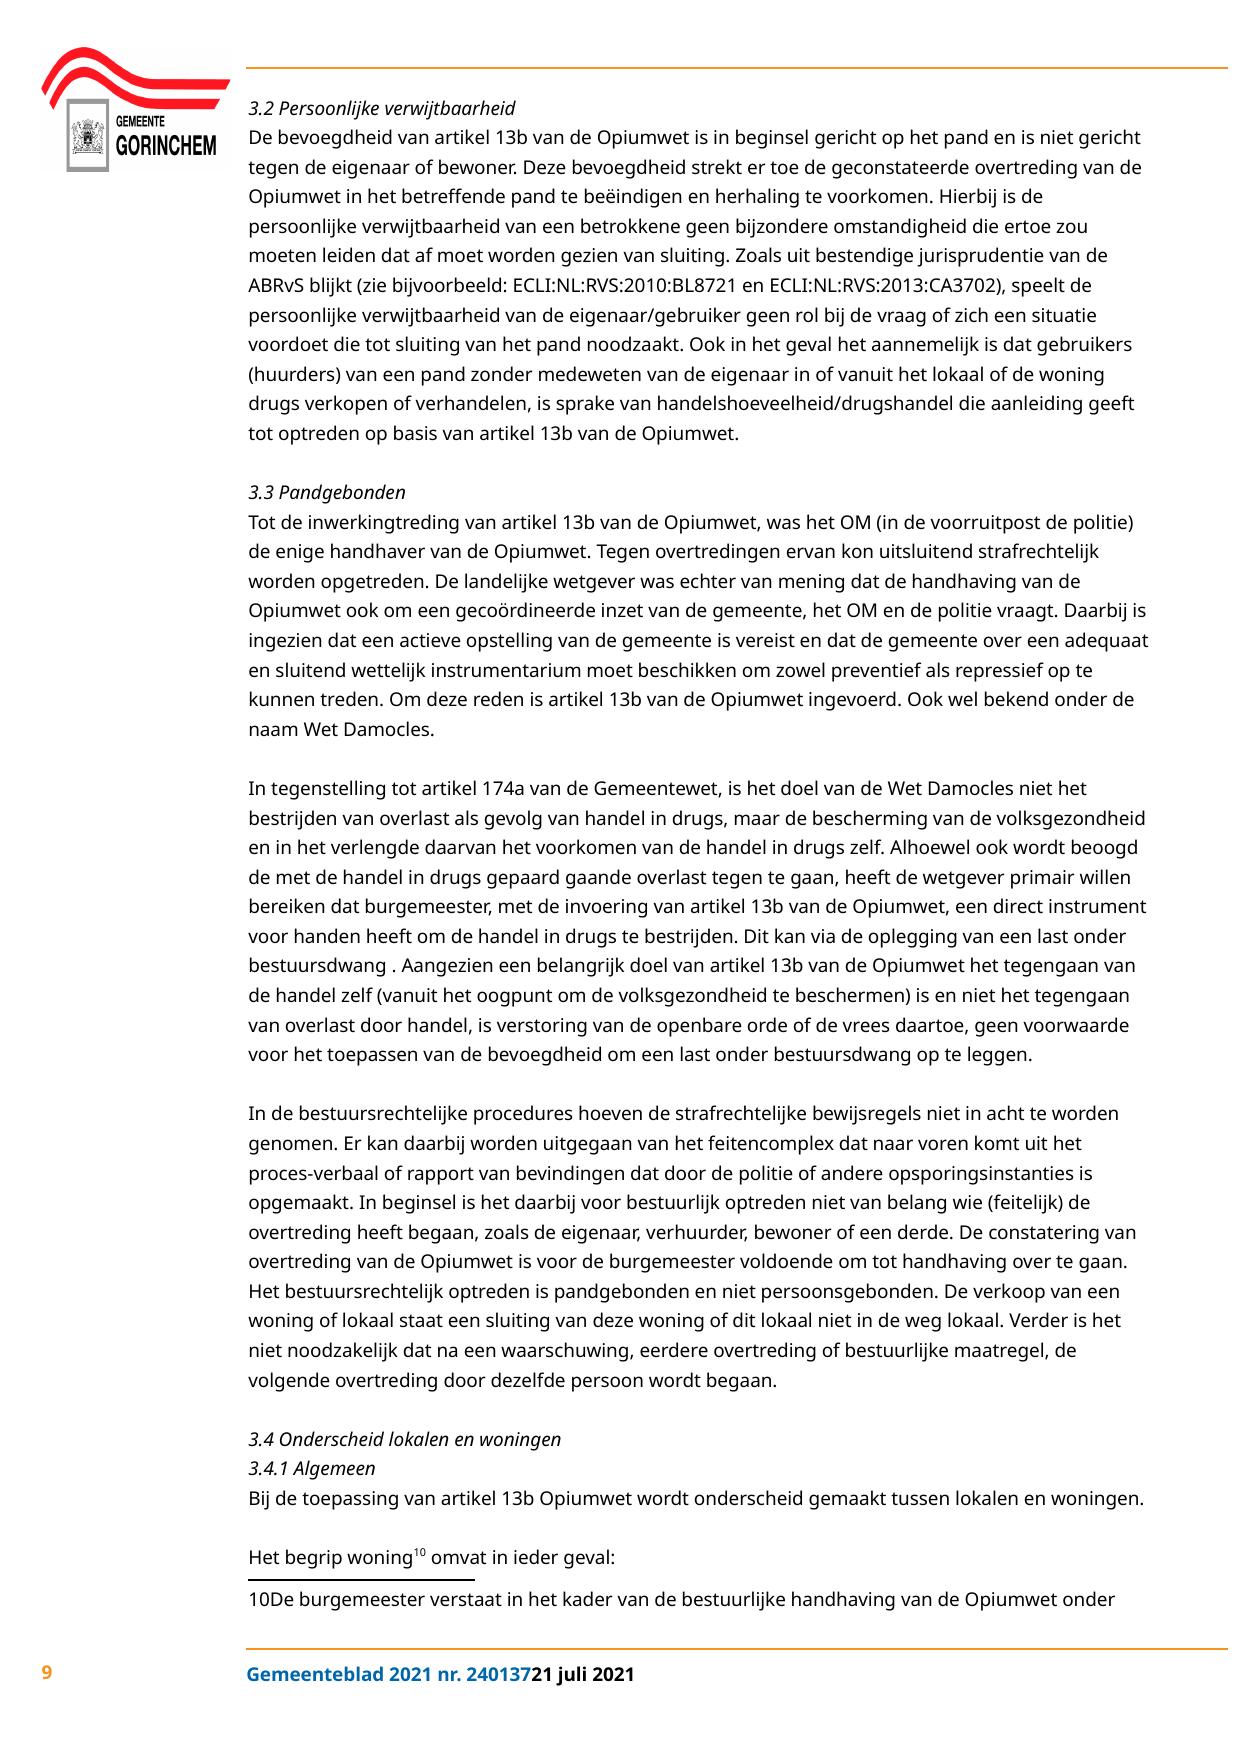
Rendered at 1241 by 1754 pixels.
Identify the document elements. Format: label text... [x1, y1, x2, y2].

text Tot de inwerkingtreding van artikel 13b van de Opiumwet, was het OM (in de voorruitpost de politie) de enige handhaver van de Opiumwet. Tegen overtredingen ervan kon uitsluitend strafrechtelijk worden opgetreden. De landelijke wetgever was echter van mening dat de handhaving van de Opiumwet ook om een gecoördineerde inzet van de gemeente, het OM en de politie vraagt. Daarbij is ingezien dat een actieve opstelling van de gemeente is vereist en dat de gemeente over een adequaat en sluitend wettelijk instrumentarium moet beschikken om zowel preventief als repressief op te kunnen treden. Om deze reden is artikel 13b van de Opiumwet ingevoerd. Ook wel bekend onder de naam Wet Damocles. [248, 509, 1152, 742]
text Het begrip woning omvat in ieder geval: [248, 1544, 1152, 1570]
text 3.4 Onderscheid lokalen en woningen [248, 1426, 1152, 1452]
text 3.4.1 Algemeen [248, 1456, 1152, 1481]
text 3.3 Pandgebonden [248, 479, 1152, 505]
text De bevoegdheid van artikel 13b van de Opiumwet is in beginsel gericht op het pand en is niet gericht tegen de eigenaar of bewoner. Deze bevoegdheid strekt er toe de geconstateerde overtreding van de Opiumwet in het betreffende pand te beëindigen en herhaling te voorkomen. Hierbij is de persoonlijke verwijtbaarheid van een betrokkene geen bijzondere omstandigheid die ertoe zou moeten leiden dat af moet worden gezien van sluiting. Zoals uit bestendige jurisprudentie van de ABRvS blijkt (zie bijvoorbeeld: ECLI:NL:RVS:2010:BL8721 en ECLI:NL:RVS:2013:CA3702), speelt de persoonlijke verwijtbaarheid van de eigenaar/gebruiker geen rol bij de vraag of zich een situatie voordoet die tot sluiting van het pand noodzaakt. Ook in het geval het aannemelijk is dat gebruikers (huurders) van een pand zonder medeweten van de eigenaar in of vanuit het lokaal of de woning drugs verkopen of verhandelen, is sprake van handelshoeveelheid/drugshandel die aanleiding geeft tot optreden op basis van artikel 13b van de Opiumwet. [248, 124, 1152, 446]
picture [41, 47, 231, 172]
text 3.2 Persoonlijke verwijtbaarheid [248, 95, 1152, 121]
text In tegenstelling tot artikel 174a van de Gemeentewet, is het doel van de Wet Damocles niet het bestrijden van overlast als gevolg van handel in drugs, maar de bescherming van de volksgezondheid en in het verlengde daarvan het voorkomen van de handel in drugs zelf. Alhoewel ook wordt beoogd de met de handel in drugs gepaard gaande overlast tegen te gaan, heeft de wetgever primair willen bereiken dat burgemeester, met de invoering van artikel 13b van de Opiumwet, een direct instrument voor handen heeft om de handel in drugs te bestrijden. Dit kan via de oplegging van een last onder bestuursdwang . Aangezien een belangrijk doel van artikel 13b van de Opiumwet het tegengaan van de handel zelf (vanuit het oogpunt om de volksgezondheid te beschermen) is en niet het tegengaan van overlast door handel, is verstoring van de openbare orde of de vrees daartoe, geen voorwaarde voor het toepassen van de bevoegdheid om een last onder bestuursdwang op te leggen. [248, 775, 1152, 1067]
text Bij de toepassing van artikel 13b Opiumwet wordt onderscheid gemaakt tussen lokalen en woningen. [248, 1485, 1152, 1511]
text De burgemeester verstaat in het kader van de bestuurlijke handhaving van de Opiumwet onder [248, 1586, 1152, 1612]
text In de bestuursrechtelijke procedures hoeven de strafrechtelijke bewijsregels niet in acht te worden genomen. Er kan daarbij worden uitgegaan van het feitencomplex dat naar voren komt uit het proces-verbaal of rapport van bevindingen dat door de politie of andere opsporingsinstanties is opgemaakt. In beginsel is het daarbij voor bestuurlijk optreden niet van belang wie (feitelijk) de overtreding heeft begaan, zoals de eigenaar, verhuurder, bewoner of een derde. De constatering van overtreding van de Opiumwet is voor de burgemeester voldoende om tot handhaving over te gaan. Het bestuursrechtelijk optreden is pandgebonden en niet persoonsgebonden. De verkoop van een woning of lokaal staat een sluiting van deze woning of dit lokaal niet in de weg lokaal. Verder is het niet noodzakelijk dat na een waarschuwing, eerdere overtreding of bestuurlijke maatregel, de volgende overtreding door dezelfde persoon wordt begaan. [248, 1101, 1152, 1393]
